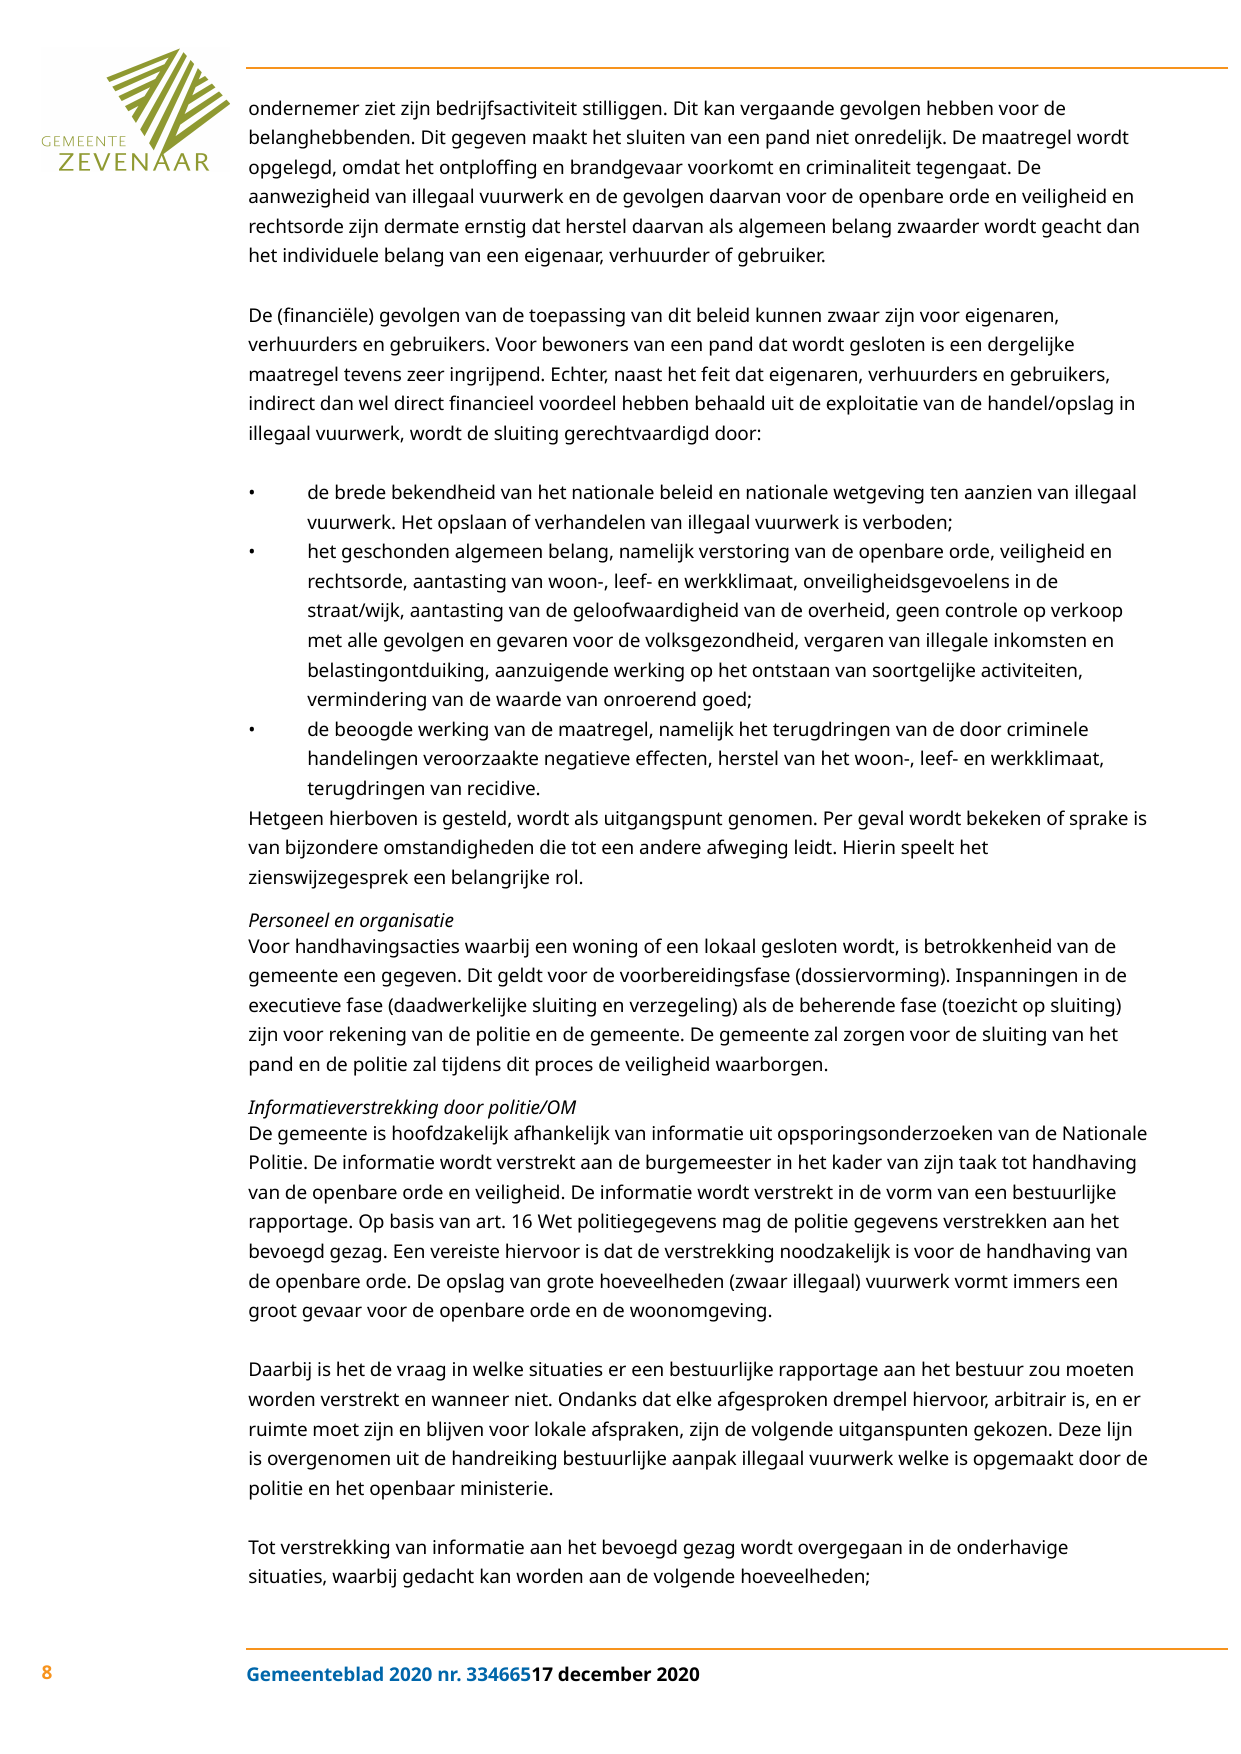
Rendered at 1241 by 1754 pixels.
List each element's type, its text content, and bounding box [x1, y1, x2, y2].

text De (financiële) gevolgen van de toepassing van dit beleid kunnen zwaar zijn voor eigenaren, verhuurders en gebruikers. Voor bewoners van een pand dat wordt gesloten is een dergelijke maatregel tevens zeer ingrijpend. Echter, naast het feit dat eigenaren, verhuurders en gebruikers, indirect dan wel direct financieel voordeel hebben behaald uit de exploitatie van de handel/opslag in illegaal vuurwerk, wordt de sluiting gerechtvaardigd door: [248, 302, 1152, 446]
picture [41, 47, 231, 172]
text Tot verstrekking van informatie aan het bevoegd gezag wordt overgegaan in de onderhavige situaties, waarbij gedacht kan worden aan de volgende hoeveelheden; [248, 1534, 1152, 1589]
list het geschonden algemeen belang, namelijk verstoring van de openbare orde, veiligheid en rechtsorde, aantasting van woon-, leef- en werkklimaat, onveiligheidsgevoelens in de straat/wijk, aantasting van de geloofwaardigheid van de overheid, geen controle op verkoop met alle gevolgen en gevaren voor de volksgezondheid, vergaren van illegale inkomsten en belastingontduiking, aanzuigende werking op het ontstaan van soortgelijke activiteiten, vermindering van de waarde van onroerend goed; [248, 538, 1152, 712]
list de brede bekendheid van het nationale beleid en nationale wetgeving ten aanzien van illegaal vuurwerk. Het opslaan of verhandelen van illegaal vuurwerk is verboden; [248, 479, 1152, 535]
text ondernemer ziet zijn bedrijfsactiviteit stilliggen. Dit kan vergaande gevolgen hebben voor de belanghebbenden. Dit gegeven maakt het sluiten van een pand niet onredelijk. De maatregel wordt opgelegd, omdat het ontploffing en brandgevaar voorkomt en criminaliteit tegengaat. De aanwezigheid van illegaal vuurwerk en de gevolgen daarvan voor de openbare orde en veiligheid en rechtsorde zijn dermate ernstig dat herstel daarvan als algemeen belang zwaarder wordt geacht dan het individuele belang van een eigenaar, verhuurder of gebruiker. [248, 95, 1152, 268]
text De gemeente is hoofdzakelijk afhankelijk van informatie uit opsporingsonderzoeken van de Nationale Politie. De informatie wordt verstrekt aan de burgemeester in het kader van zijn taak tot handhaving van de openbare orde en veiligheid. De informatie wordt verstrekt in de vorm van een bestuurlijke rapportage. Op basis van art. 16 Wet politiegegevens mag de politie gegevens verstrekken aan het bevoegd gezag. Een vereiste hiervoor is dat de verstrekking noodzakelijk is voor de handhaving van de openbare orde. De opslag van grote hoeveelheden (zwaar illegaal) vuurwerk vormt immers een groot gevaar voor de openbare orde en de woonomgeving. [248, 1120, 1152, 1323]
text Personeel en organisatie [248, 907, 1152, 933]
text Informatieverstrekking door politie/OM [248, 1094, 1152, 1120]
text Voor handhavingsacties waarbij een woning of een lokaal gesloten wordt, is betrokkenheid van de gemeente een gegeven. Dit geldt voor de voorbereidingsfase (dossiervorming). Inspanningen in de executieve fase (daadwerkelijke sluiting en verzegeling) als de beherende fase (toezicht op sluiting) zijn voor rekening van de politie en de gemeente. De gemeente zal zorgen voor de sluiting van het pand en de politie zal tijdens dit proces de veiligheid waarborgen. [248, 933, 1152, 1077]
list de beoogde werking van de maatregel, namelijk het terugdringen van de door criminele handelingen veroorzaakte negatieve effecten, herstel van het woon-, leef- en werkklimaat, terugdringen van recidive. [248, 716, 1152, 801]
text Daarbij is het de vraag in welke situaties er een bestuurlijke rapportage aan het bestuur zou moeten worden verstrekt en wanneer niet. Ondanks dat elke afgesproken drempel hiervoor, arbitrair is, en er ruimte moet zijn en blijven voor lokale afspraken, zijn de volgende uitganspunten gekozen. Deze lijn is overgenomen uit de handreiking bestuurlijke aanpak illegaal vuurwerk welke is opgemaakt door de politie en het openbaar ministerie. [248, 1357, 1152, 1501]
text Hetgeen hierboven is gesteld, wordt als uitgangspunt genomen. Per geval wordt bekeken of sprake is van bijzondere omstandigheden die tot een andere afweging leidt. Hierin speelt het zienswijzegesprek een belangrijke rol. [248, 805, 1152, 890]
